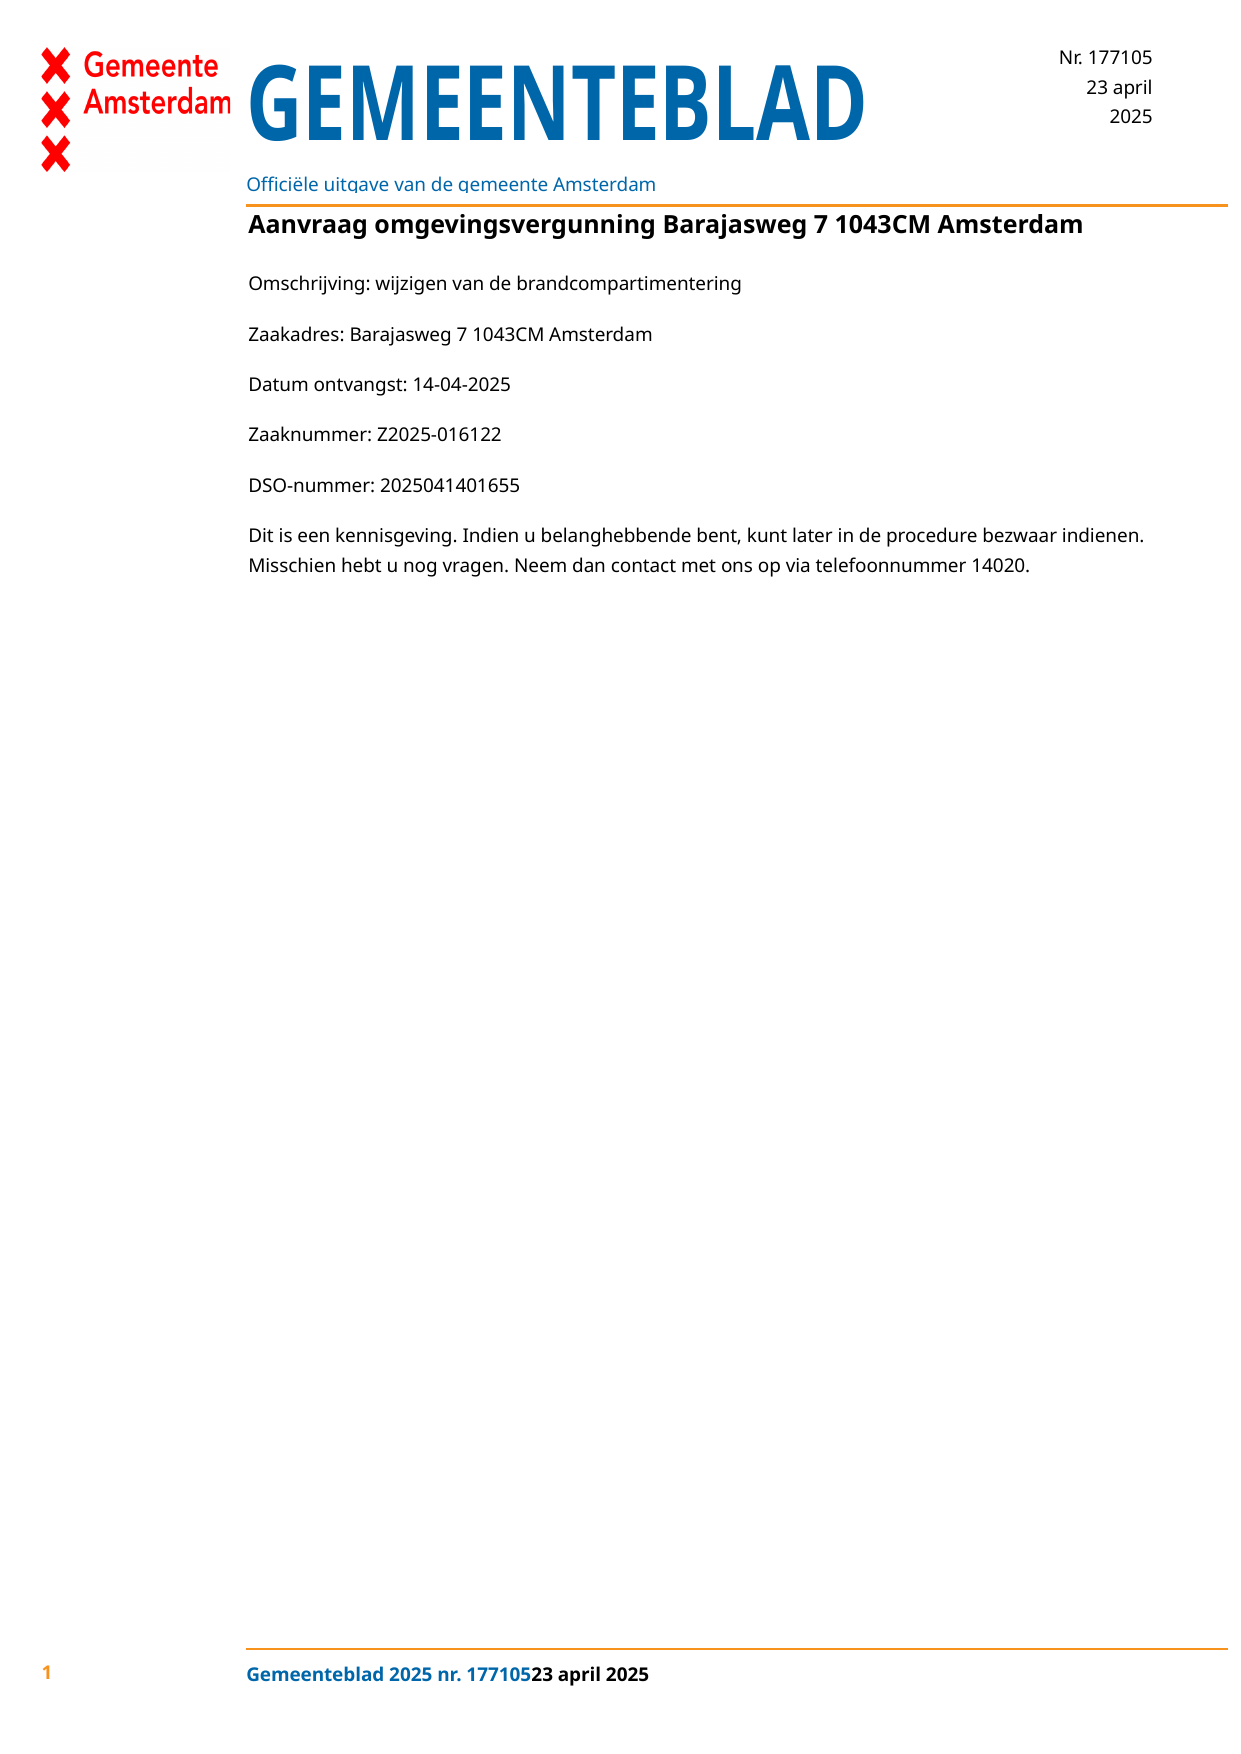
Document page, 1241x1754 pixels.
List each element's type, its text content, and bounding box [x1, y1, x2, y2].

picture [41, 47, 231, 172]
text Omschrijving: wijzigen van de brandcompartimentering [248, 270, 1152, 296]
text DSO-nummer: 2025041401655 [248, 472, 1152, 498]
text Dit is een kennisgeving. Indien u belanghebbende bent, kunt later in de procedure bezwaar indienen. Misschien hebt u nog vragen. Neem dan contact met ons op via telefoonnummer 14020. [248, 522, 1152, 578]
text Zaaknummer: Z2025-016122 [248, 422, 1152, 447]
text Datum ontvangst: 14-04-2025 [248, 371, 1152, 397]
text Zaakadres: Barajasweg 7 1043CM Amsterdam [248, 321, 1152, 346]
text Aanvraag omgevingsvergunning Barajasweg 7 1043CM Amsterdam [248, 207, 1152, 241]
